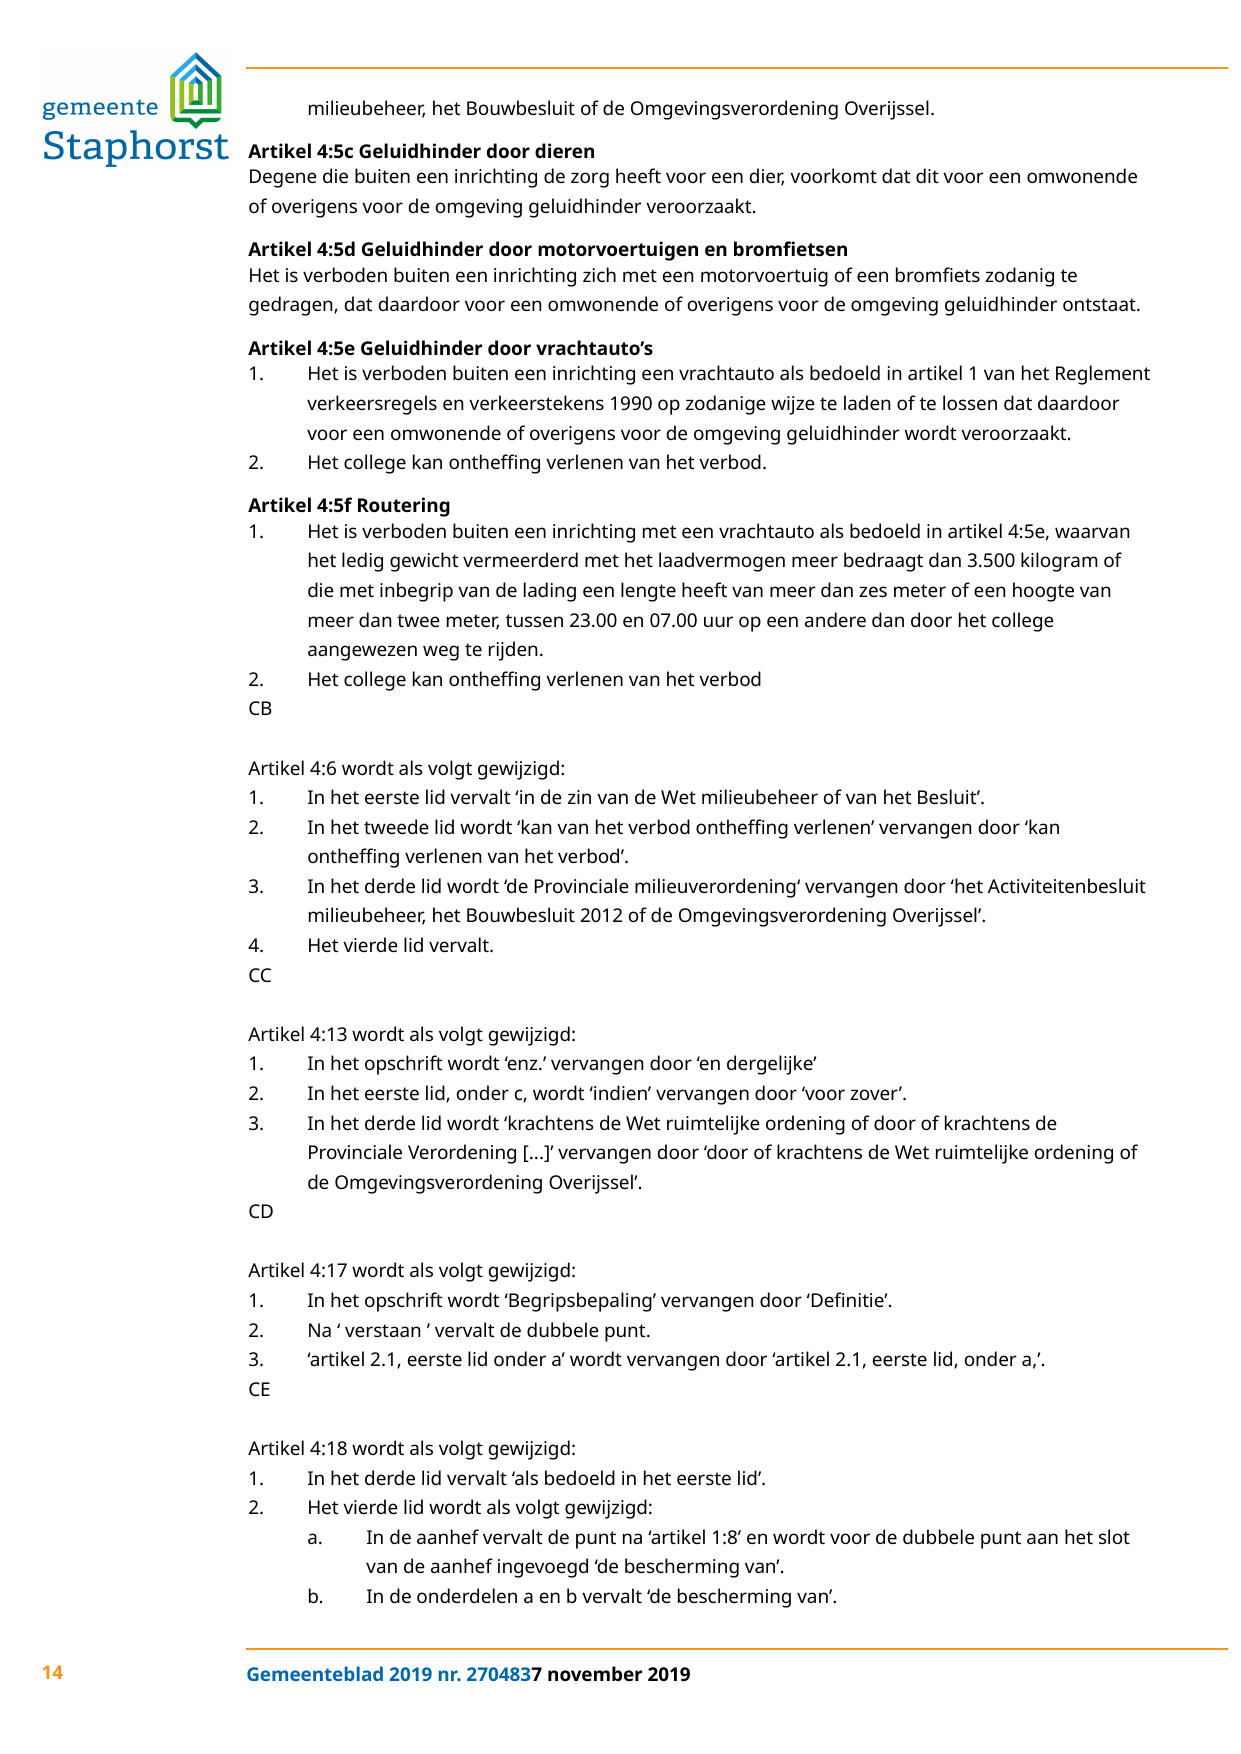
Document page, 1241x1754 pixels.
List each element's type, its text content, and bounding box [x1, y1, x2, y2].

text CC [248, 962, 1152, 988]
list Het vierde lid vervalt. [248, 932, 1152, 958]
text Artikel 4:5d Geluidhinder door motorvoertuigen en bromfietsen [248, 236, 1152, 262]
text Artikel 4:5c Geluidhinder door dieren [248, 138, 1152, 164]
text Artikel 4:17 wordt als volgt gewijzigd: [248, 1258, 1152, 1283]
text Degene die buiten een inrichting de zorg heeft voor een dier, voorkomt dat dit voor een omwonende of overigens voor de omgeving geluidhinder veroorzaakt. [248, 164, 1152, 219]
list Het is verboden buiten een inrichting met een vrachtauto als bedoeld in artikel 4:5e, waarvan het ledig gewicht vermeerderd met het laadvermogen meer bedraagt dan 3.500 kilogram of die met inbegrip van de lading een lengte heeft van meer dan zes meter of een hoogte van meer dan twee meter, tussen 23.00 en 07.00 uur op een andere dan door het college aangewezen weg te rijden. [248, 518, 1152, 662]
text Artikel 4:5f Routering [248, 492, 1152, 518]
list In het derde lid wordt ‘de Provinciale milieuverordening‘ vervangen door ‘het Activiteitenbesluit milieubeheer, het Bouwbesluit 2012 of de Omgevingsverordening Overijssel’. [248, 873, 1152, 928]
list Het college kan ontheffing verlenen van het verbod [248, 666, 1152, 692]
list Na ‘ verstaan ’ vervalt de dubbele punt. [248, 1317, 1152, 1343]
text CB [248, 696, 1152, 721]
list In het eerste lid, onder c, wordt ‘indien’ vervangen door ‘voor zover’. [248, 1080, 1152, 1106]
list In het opschrift wordt ‘enz.’ vervangen door ‘en dergelijke’ [248, 1051, 1152, 1076]
text Het is verboden buiten een inrichting zich met een motorvoertuig of een bromfiets zodanig te gedragen, dat daardoor voor een omwonende of overigens voor de omgeving geluidhinder ontstaat. [248, 262, 1152, 317]
list milieubeheer, het Bouwbesluit of de Omgevingsverordening Overijssel. [248, 95, 1152, 121]
list Het college kan ontheffing verlenen van het verbod. [248, 449, 1152, 475]
picture [41, 47, 231, 172]
list In het opschrift wordt ‘Begripsbepaling’ vervangen door ‘Definitie’. [248, 1287, 1152, 1313]
text CE [248, 1376, 1152, 1402]
list In de onderdelen a en b vervalt ‘de bescherming van’. [307, 1583, 1152, 1609]
text Artikel 4:13 wordt als volgt gewijzigd: [248, 1021, 1152, 1047]
list In de aanhef vervalt de punt na ‘artikel 1:8’ en wordt voor de dubbele punt aan het slot van de aanhef ingevoegd ‘de bescherming van’. [307, 1524, 1152, 1579]
text Artikel 4:5e Geluidhinder door vrachtauto’s [248, 335, 1152, 361]
list Het is verboden buiten een inrichting een vrachtauto als bedoeld in artikel 1 van het Reglement verkeersregels en verkeerstekens 1990 op zodanige wijze te laden of te lossen dat daardoor voor een omwonende of overigens voor de omgeving geluidhinder wordt veroorzaakt. [248, 361, 1152, 445]
list Het vierde lid wordt als volgt gewijzigd: [248, 1494, 1152, 1520]
list In het tweede lid wordt ‘kan van het verbod ontheffing verlenen’ vervangen door ‘kan ontheffing verlenen van het verbod’. [248, 814, 1152, 869]
list In het derde lid vervalt ‘als bedoeld in het eerste lid’. [248, 1465, 1152, 1491]
text Artikel 4:18 wordt als volgt gewijzigd: [248, 1435, 1152, 1461]
list ‘artikel 2.1, eerste lid onder a’ wordt vervangen door ‘artikel 2.1, eerste lid, onder a,’. [248, 1346, 1152, 1372]
text CD [248, 1198, 1152, 1224]
text Artikel 4:6 wordt als volgt gewijzigd: [248, 755, 1152, 781]
list In het derde lid wordt ‘krachtens de Wet ruimtelijke ordening of door of krachtens de Provinciale Verordening [...]’ vervangen door ‘door of krachtens de Wet ruimtelijke ordening of de Omgevingsverordening Overijssel’. [248, 1110, 1152, 1195]
list In het eerste lid vervalt ‘in de zin van de Wet milieubeheer of van het Besluit’. [248, 784, 1152, 810]
